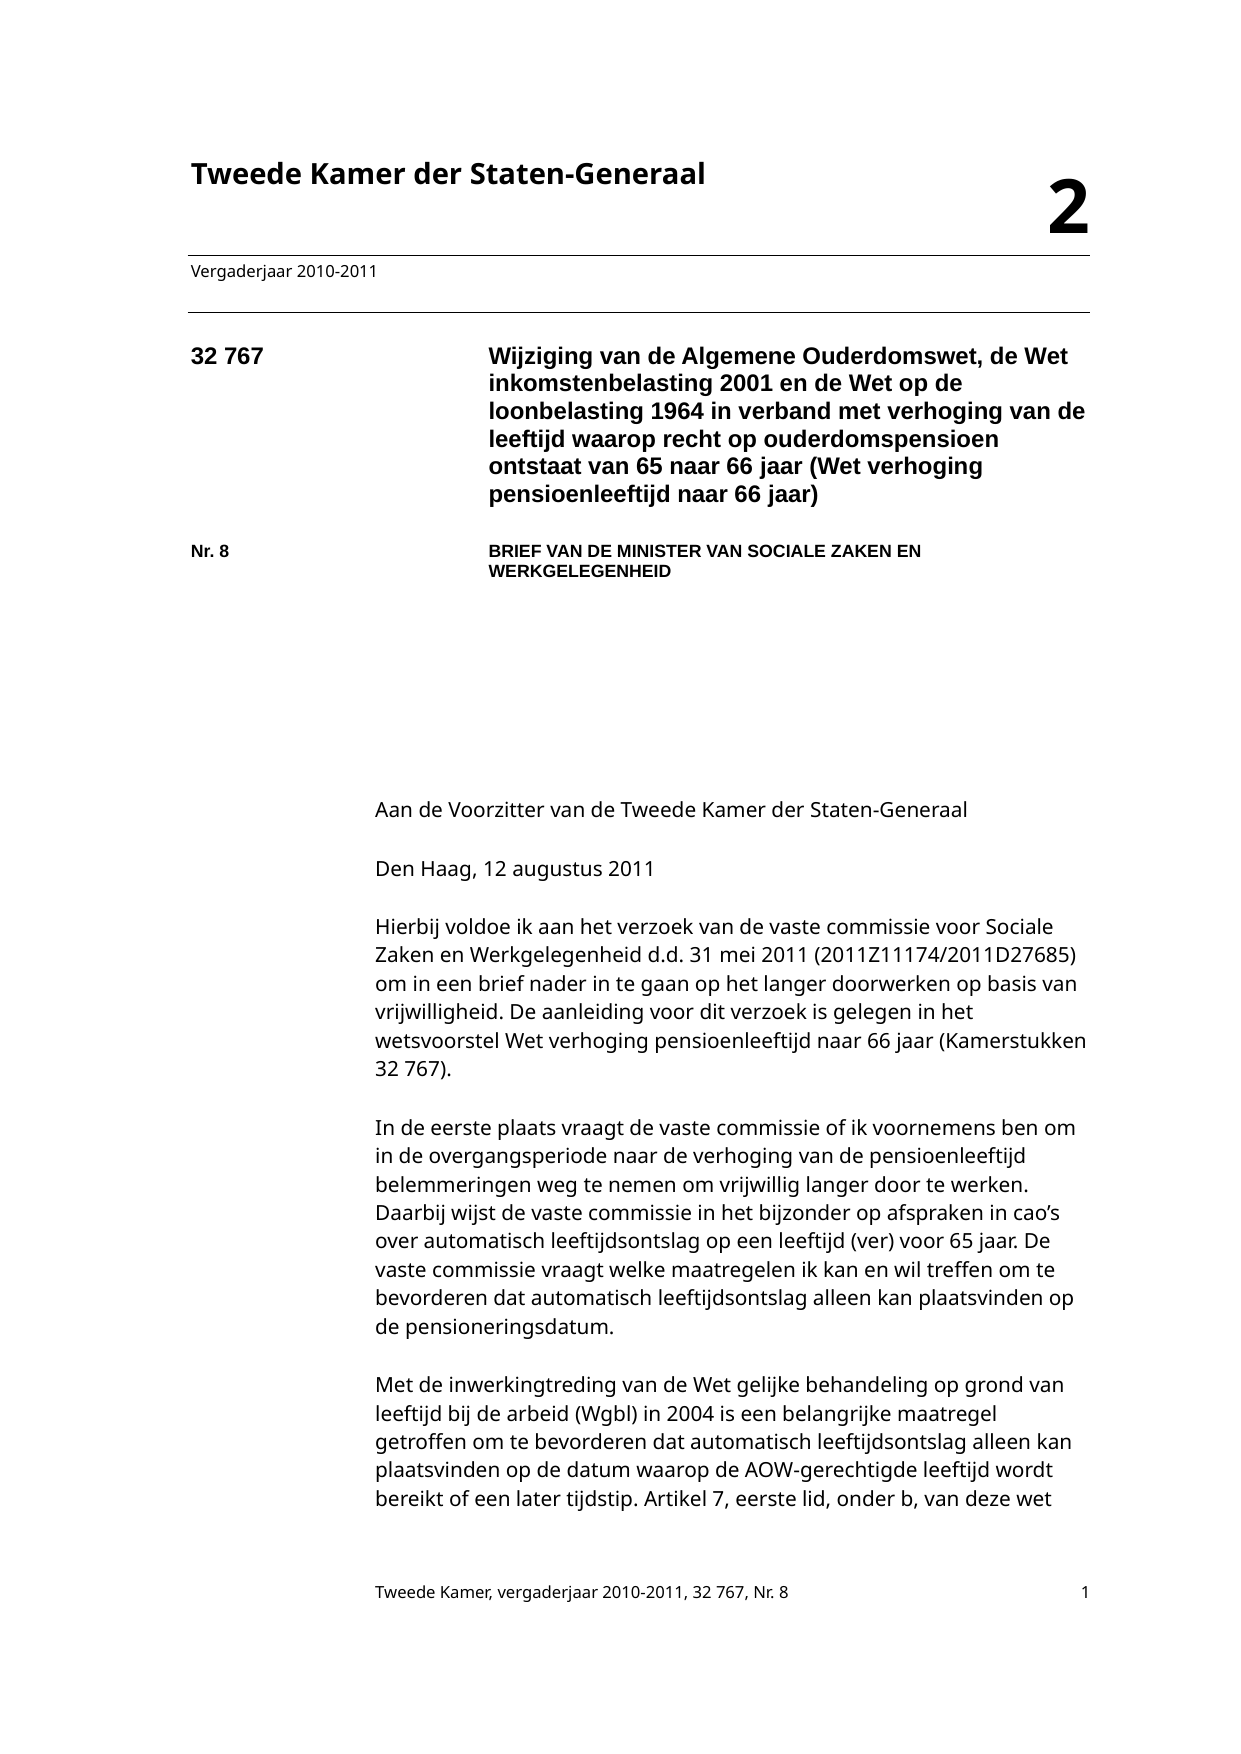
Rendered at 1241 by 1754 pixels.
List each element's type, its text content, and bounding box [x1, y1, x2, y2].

text Aan de Voorzitter van de Tweede Kamer der Staten-Generaal [375, 795, 1090, 824]
table_cell Wijziging van de Algemene Ouderdomswet, de Wet inkomstenbelasting 2001 en de Wet op de loonbelasting 1964 in verband met verhoging van de leeftijd waarop recht op ouderdomspensioen ontstaat van 65 naar 66 jaar (Wet verhoging pensioenleeftijd naar 66 jaar) [485, 339, 1090, 537]
text In de eerste plaats vraagt de vaste commissie of ik voornemens ben om in de overgangsperiode naar de verhoging van de pensioenleeftijd belemmeringen weg te nemen om vrijwillig langer door te werken. Daarbij wijst de vaste commissie in het bijzonder op afspraken in cao’s over automatisch leeftijdsontslag op een leeftijd (ver) voor 65 jaar. De vaste commissie vraagt welke maatregelen ik kan en wil treffen om te bevorderen dat automatisch leeftijdsontslag alleen kan plaatsvinden op de pensioneringsdatum. [375, 1113, 1090, 1340]
table_header 2 [910, 150, 1090, 255]
text Met de inwerkingtreding van de Wet gelijke behandeling op grond van leeftijd bij de arbeid (Wgbl) in 2004 is een belangrijke maatregel getroffen om te bevorderen dat automatisch leeftijdsontslag alleen kan plaatsvinden op de datum waarop de AOW-gerechtigde leeftijd wordt bereikt of een later tijdstip. Artikel 7, eerste lid, onder b, van deze wet [375, 1370, 1090, 1512]
table_cell [188, 313, 485, 339]
text Hierbij voldoe ik aan het verzoek van de vaste commissie voor Sociale Zaken en Werkgelegenheid d.d. 31 mei 2011 (2011Z11174/2011D27685) om in een brief nader in te gaan op het langer doorwerken op basis van vrijwilligheid. De aanleiding voor dit verzoek is gelegen in het wetsvoorstel Wet verhoging pensioenleeftijd naar 66 jaar (Kamerstukken 32 767). [375, 912, 1090, 1083]
text Den Haag, 12 augustus 2011 [375, 854, 1090, 882]
table_cell Nr. 8 [188, 538, 485, 677]
table_header Tweede Kamer der Staten-Generaal [188, 150, 909, 255]
table_cell Vergaderjaar 2010-2011 [188, 256, 485, 312]
table_cell [485, 313, 1090, 339]
table_cell [485, 256, 1090, 312]
table_cell 32 767 [188, 339, 485, 537]
table_cell BRIEF VAN DE MINISTER VAN SOCIALE ZAKEN EN WERKGELEGENHEID [485, 538, 1090, 677]
